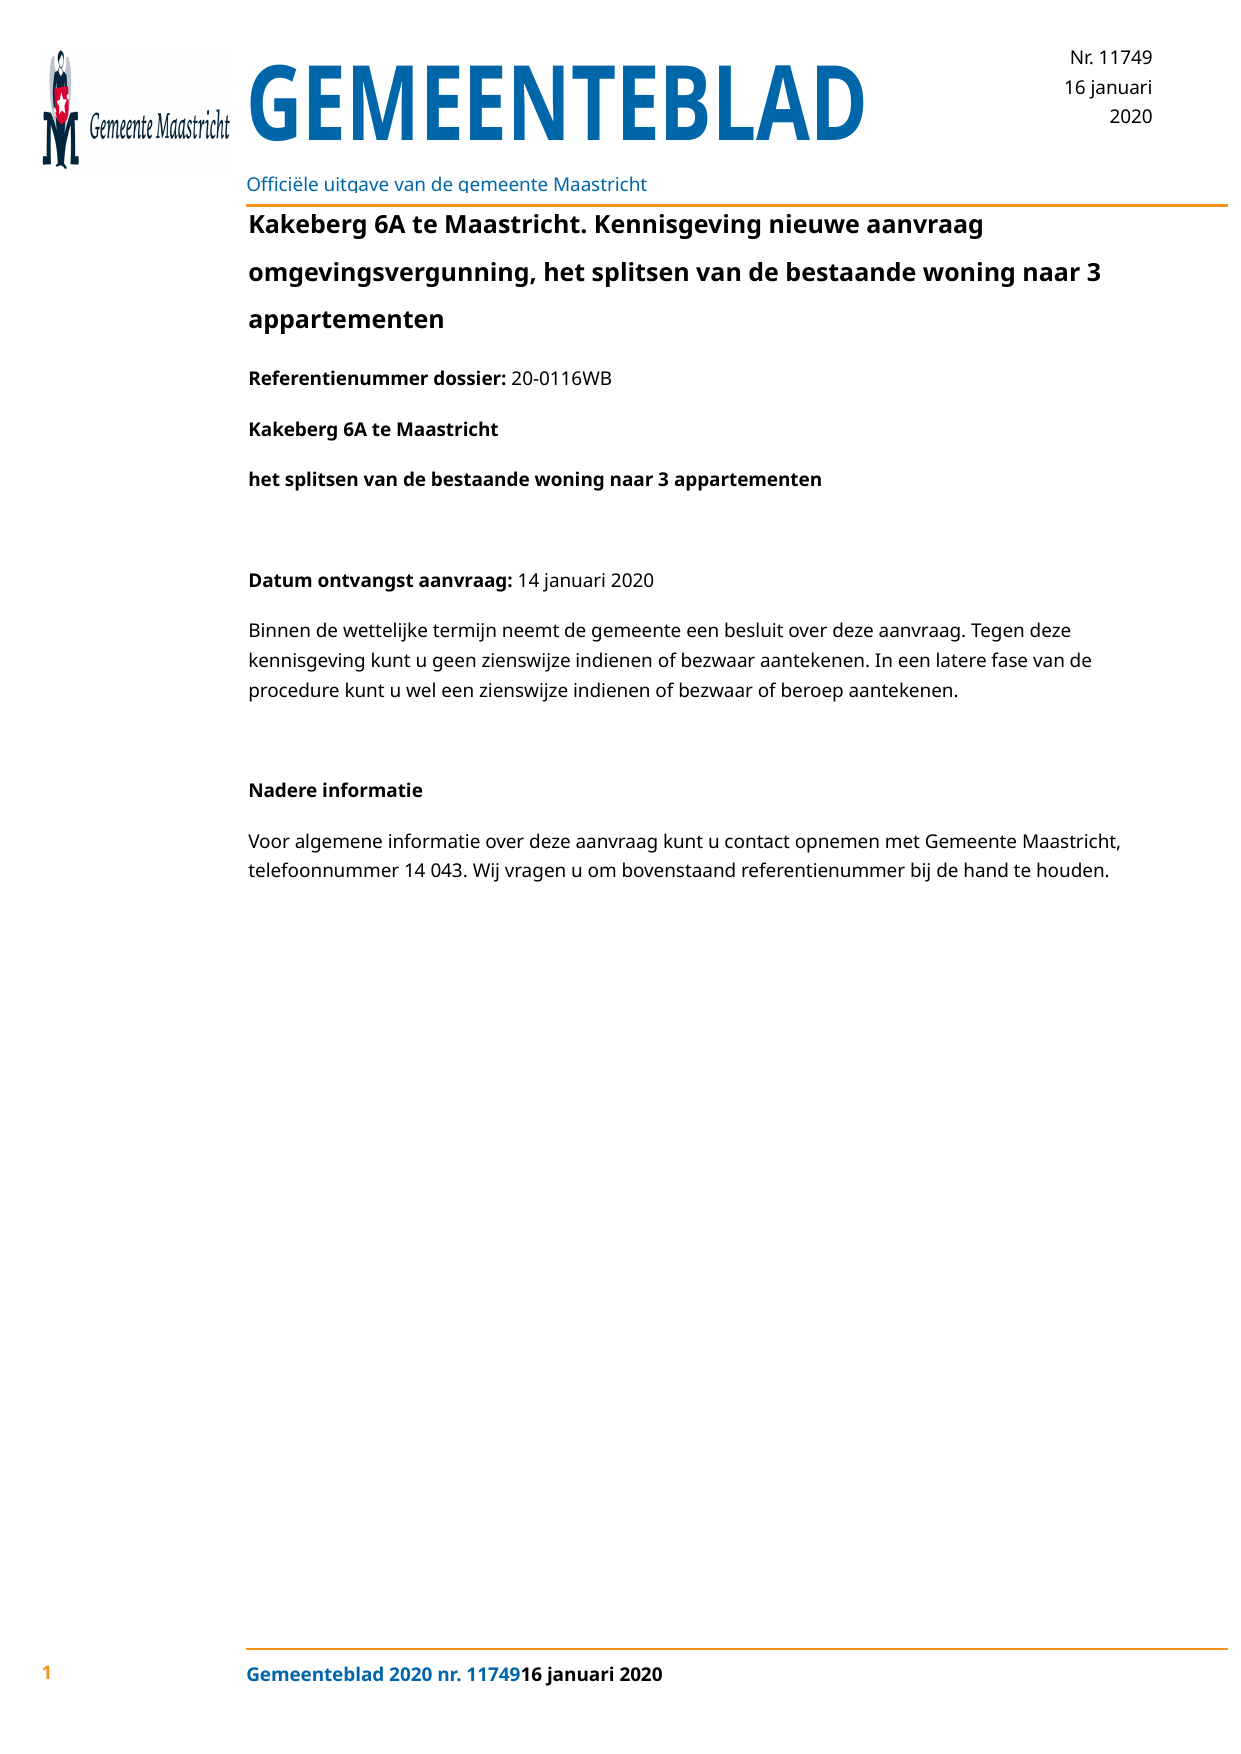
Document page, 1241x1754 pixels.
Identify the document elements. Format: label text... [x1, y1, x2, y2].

picture [41, 47, 231, 172]
text Binnen de wettelijke termijn neemt de gemeente een besluit over deze aanvraag. Tegen deze kennisgeving kunt u geen zienswijze indienen of bezwaar aantekenen. In een latere fase van de procedure kunt u wel een zienswijze indienen of bezwaar of beroep aantekenen. [248, 618, 1152, 702]
text Referentienummer dossier: 20-0116WB [248, 366, 1152, 391]
text het splitsen van de bestaande woning naar 3 appartementen [248, 466, 1152, 492]
text Voor algemene informatie over deze aanvraag kunt u contact opnemen met Gemeente Maastricht, telefoonnummer 14 043. Wij vragen u om bovenstaand referentienummer bij de hand te houden. [248, 828, 1152, 883]
text Datum ontvangst aanvraag: 14 januari 2020 [248, 567, 1152, 593]
text Kakeberg 6A te Maastricht. Kennisgeving nieuwe aanvraag omgevingsvergunning, het splitsen van de bestaande woning naar 3 appartementen [248, 207, 1152, 336]
text Kakeberg 6A te Maastricht [248, 416, 1152, 442]
text Nadere informatie [248, 778, 1152, 803]
